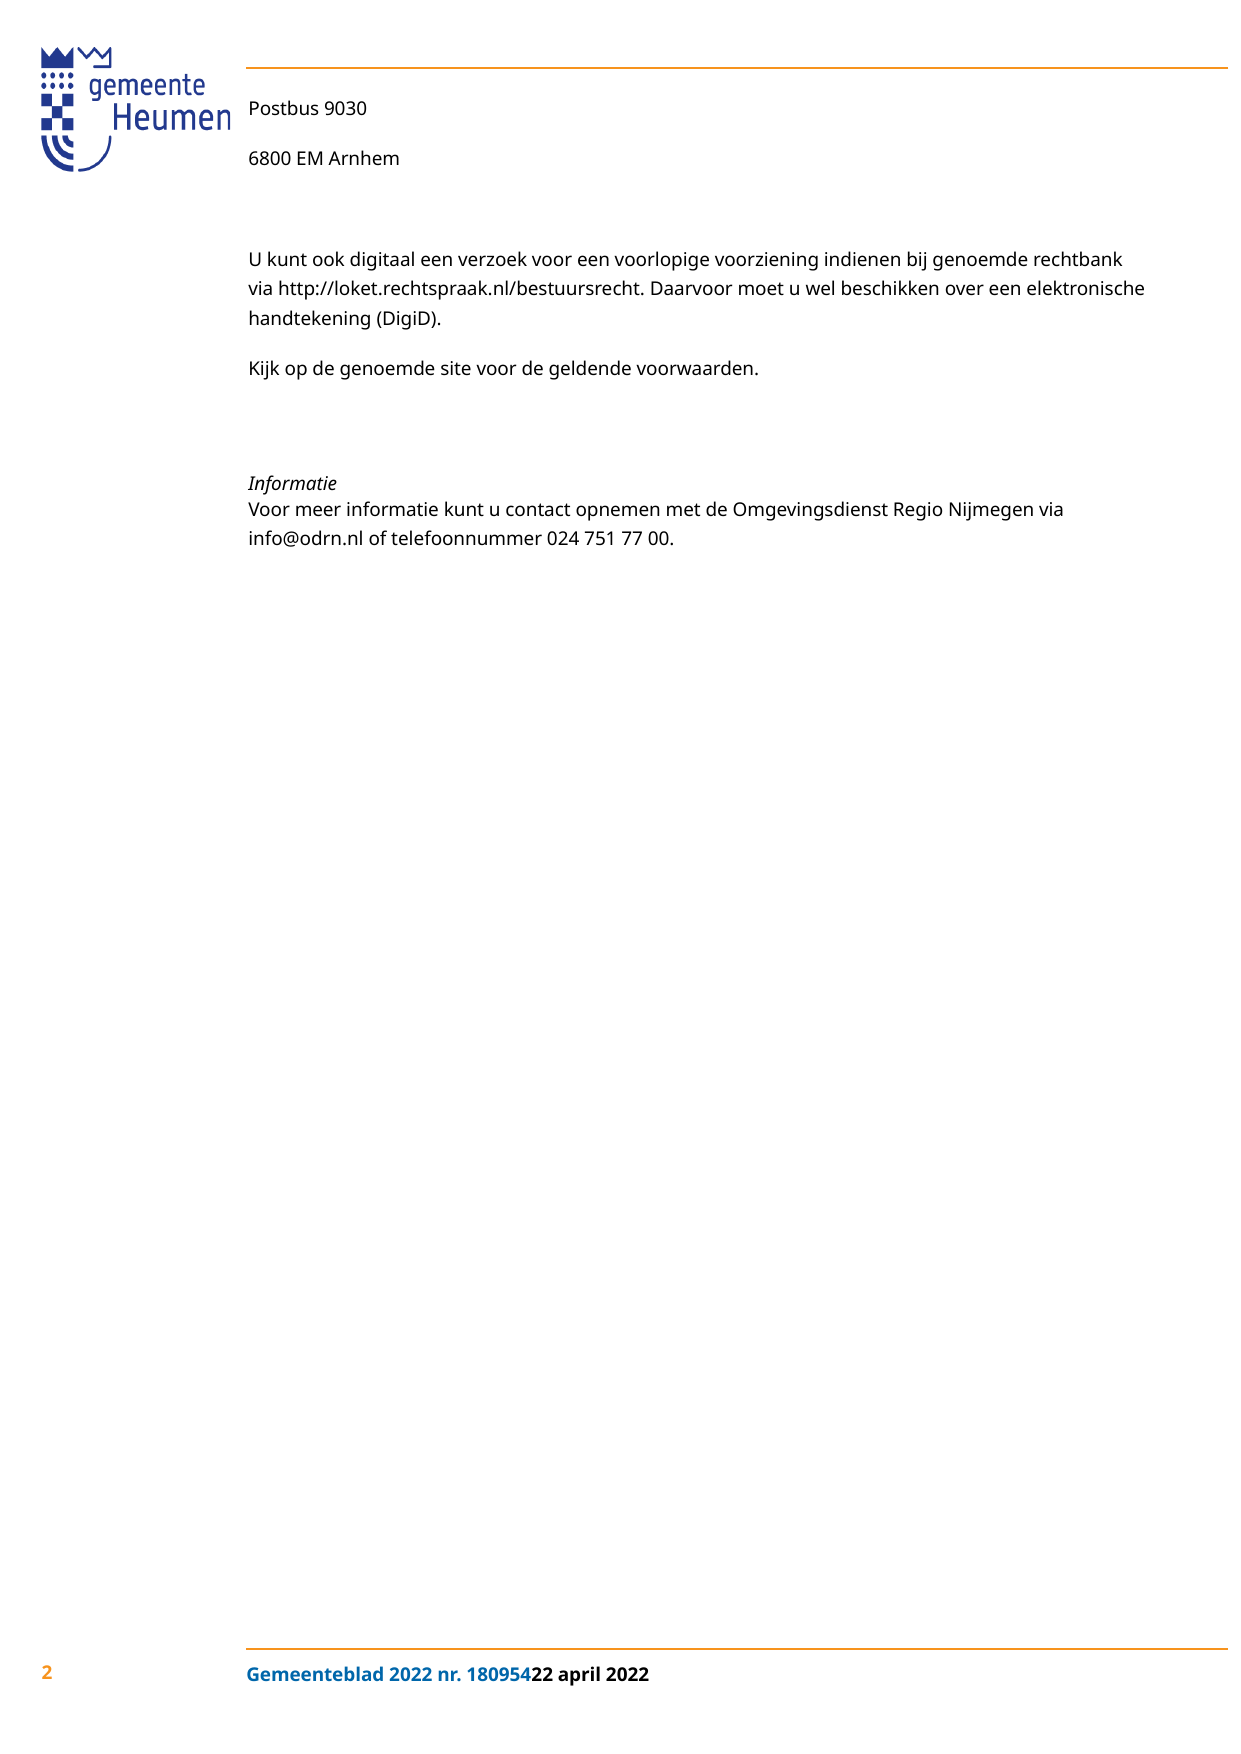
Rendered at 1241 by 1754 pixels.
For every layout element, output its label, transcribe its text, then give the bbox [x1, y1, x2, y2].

picture [41, 47, 231, 172]
text U kunt ook digitaal een verzoek voor een voorlopige voorziening indienen bij genoemde rechtbank via http://loket.rechtspraak.nl/bestuursrecht. Daarvoor moet u wel beschikken over een elektronische handtekening (DigiD). [248, 246, 1152, 331]
text 6800 EM Arnhem [248, 145, 1152, 171]
text Informatie [248, 470, 1152, 496]
text Kijk op de genoemde site voor de geldende voorwaarden. [248, 356, 1152, 381]
text Voor meer informatie kunt u contact opnemen met de Omgevingsdienst Regio Nijmegen via info@odrn.nl of telefoonnummer 024 751 77 00. [248, 496, 1152, 551]
text Postbus 9030 [248, 95, 1152, 121]
